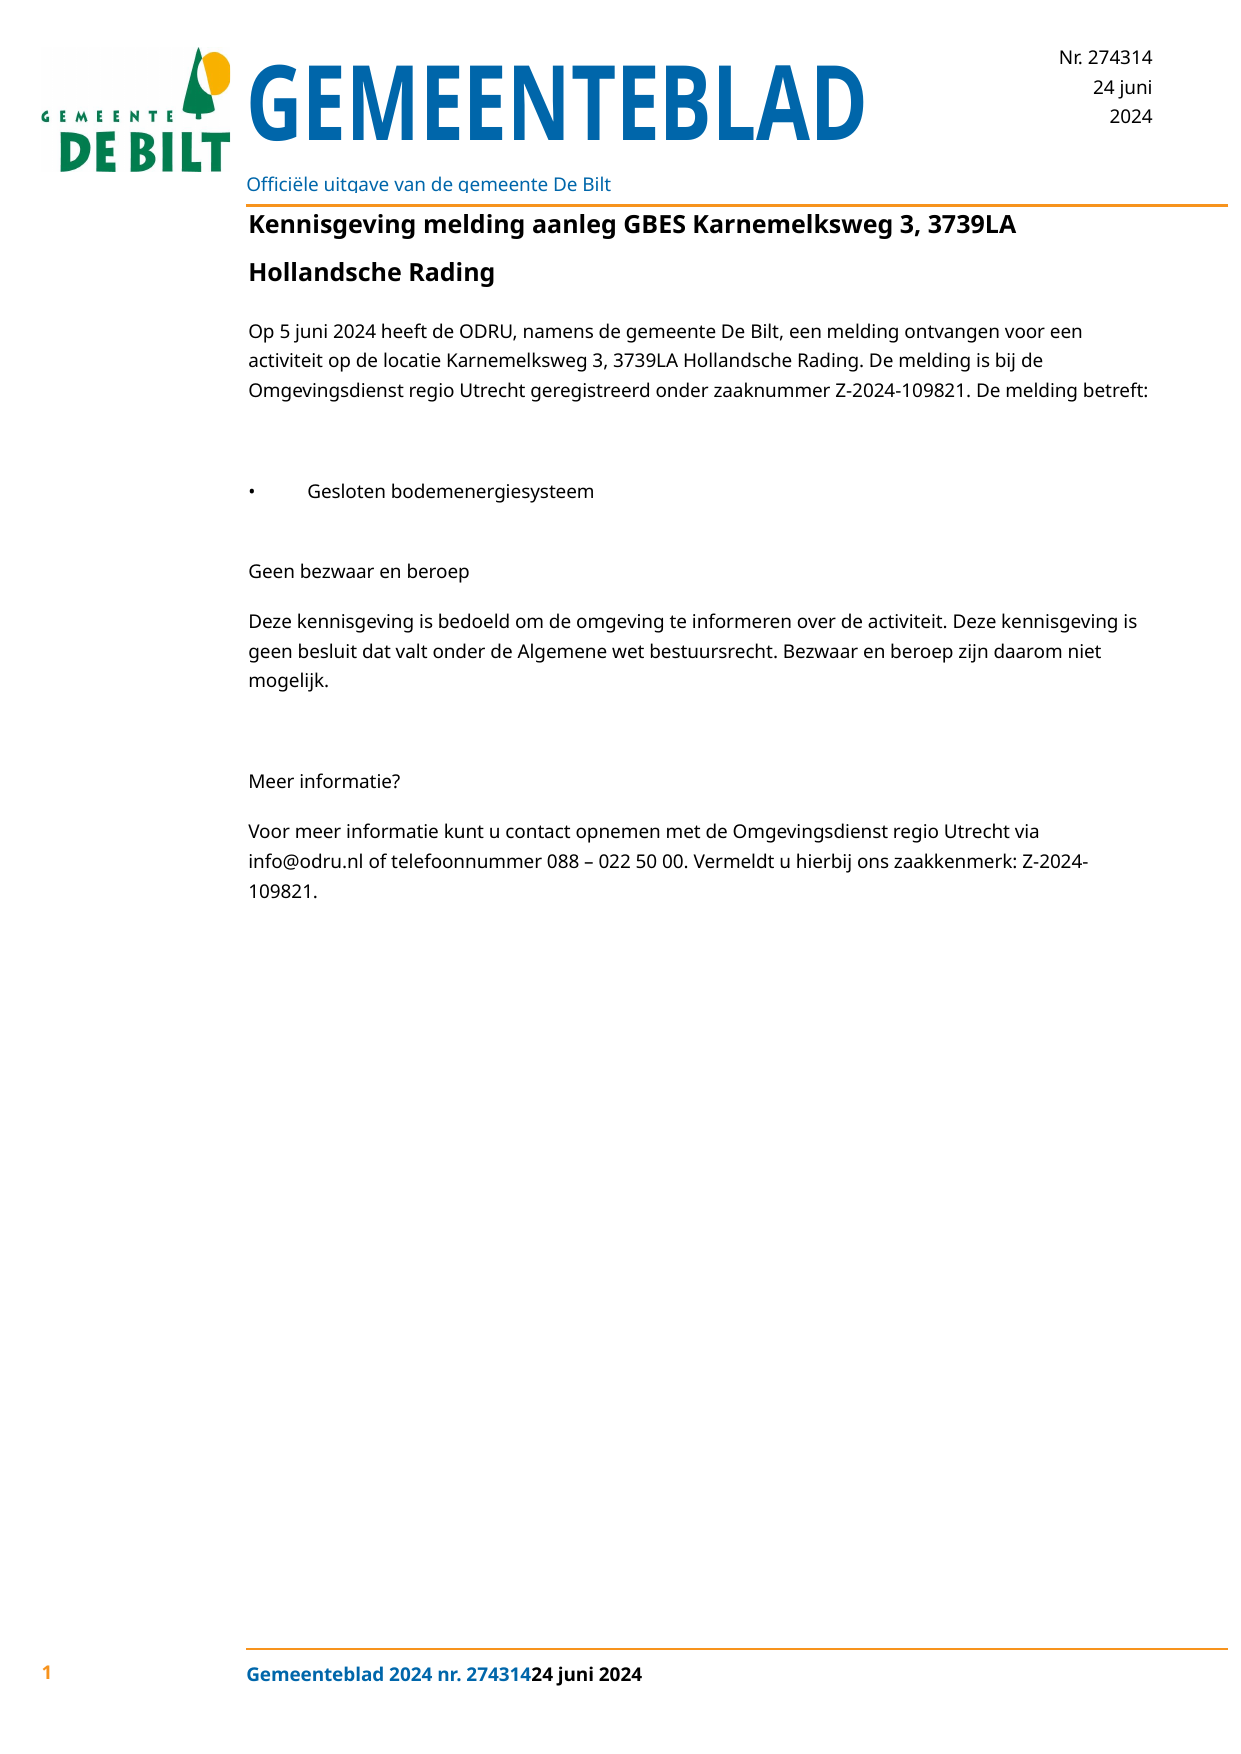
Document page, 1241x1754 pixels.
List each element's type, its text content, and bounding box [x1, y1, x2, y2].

text Meer informatie? [248, 768, 1152, 794]
text Geen bezwaar en beroep [248, 558, 1152, 584]
text Deze kennisgeving is bedoeld om de omgeving te informeren over de activiteit. Deze kennisgeving is geen besluit dat valt onder de Algemene wet bestuursrecht. Bezwaar en beroep zijn daarom niet mogelijk. [248, 608, 1152, 693]
picture [41, 47, 231, 172]
list Gesloten bodemenergiesysteem [248, 478, 1152, 504]
text Voor meer informatie kunt u contact opnemen met de Omgevingsdienst regio Utrecht via info@odru.nl of telefoonnummer 088 – 022 50 00. Vermeldt u hierbij ons zaakkenmerk: Z-2024-109821. [248, 819, 1152, 904]
text Op 5 juni 2024 heeft de ODRU, namens de gemeente De Bilt, een melding ontvangen voor een activiteit op de locatie Karnemelksweg 3, 3739LA Hollandsche Rading. De melding is bij de Omgevingsdienst regio Utrecht geregistreerd onder zaaknummer Z-2024-109821. De melding betreft: [248, 318, 1152, 403]
text Kennisgeving melding aanleg GBES Karnemelksweg 3, 3739LA Hollandsche Rading [248, 207, 1152, 288]
